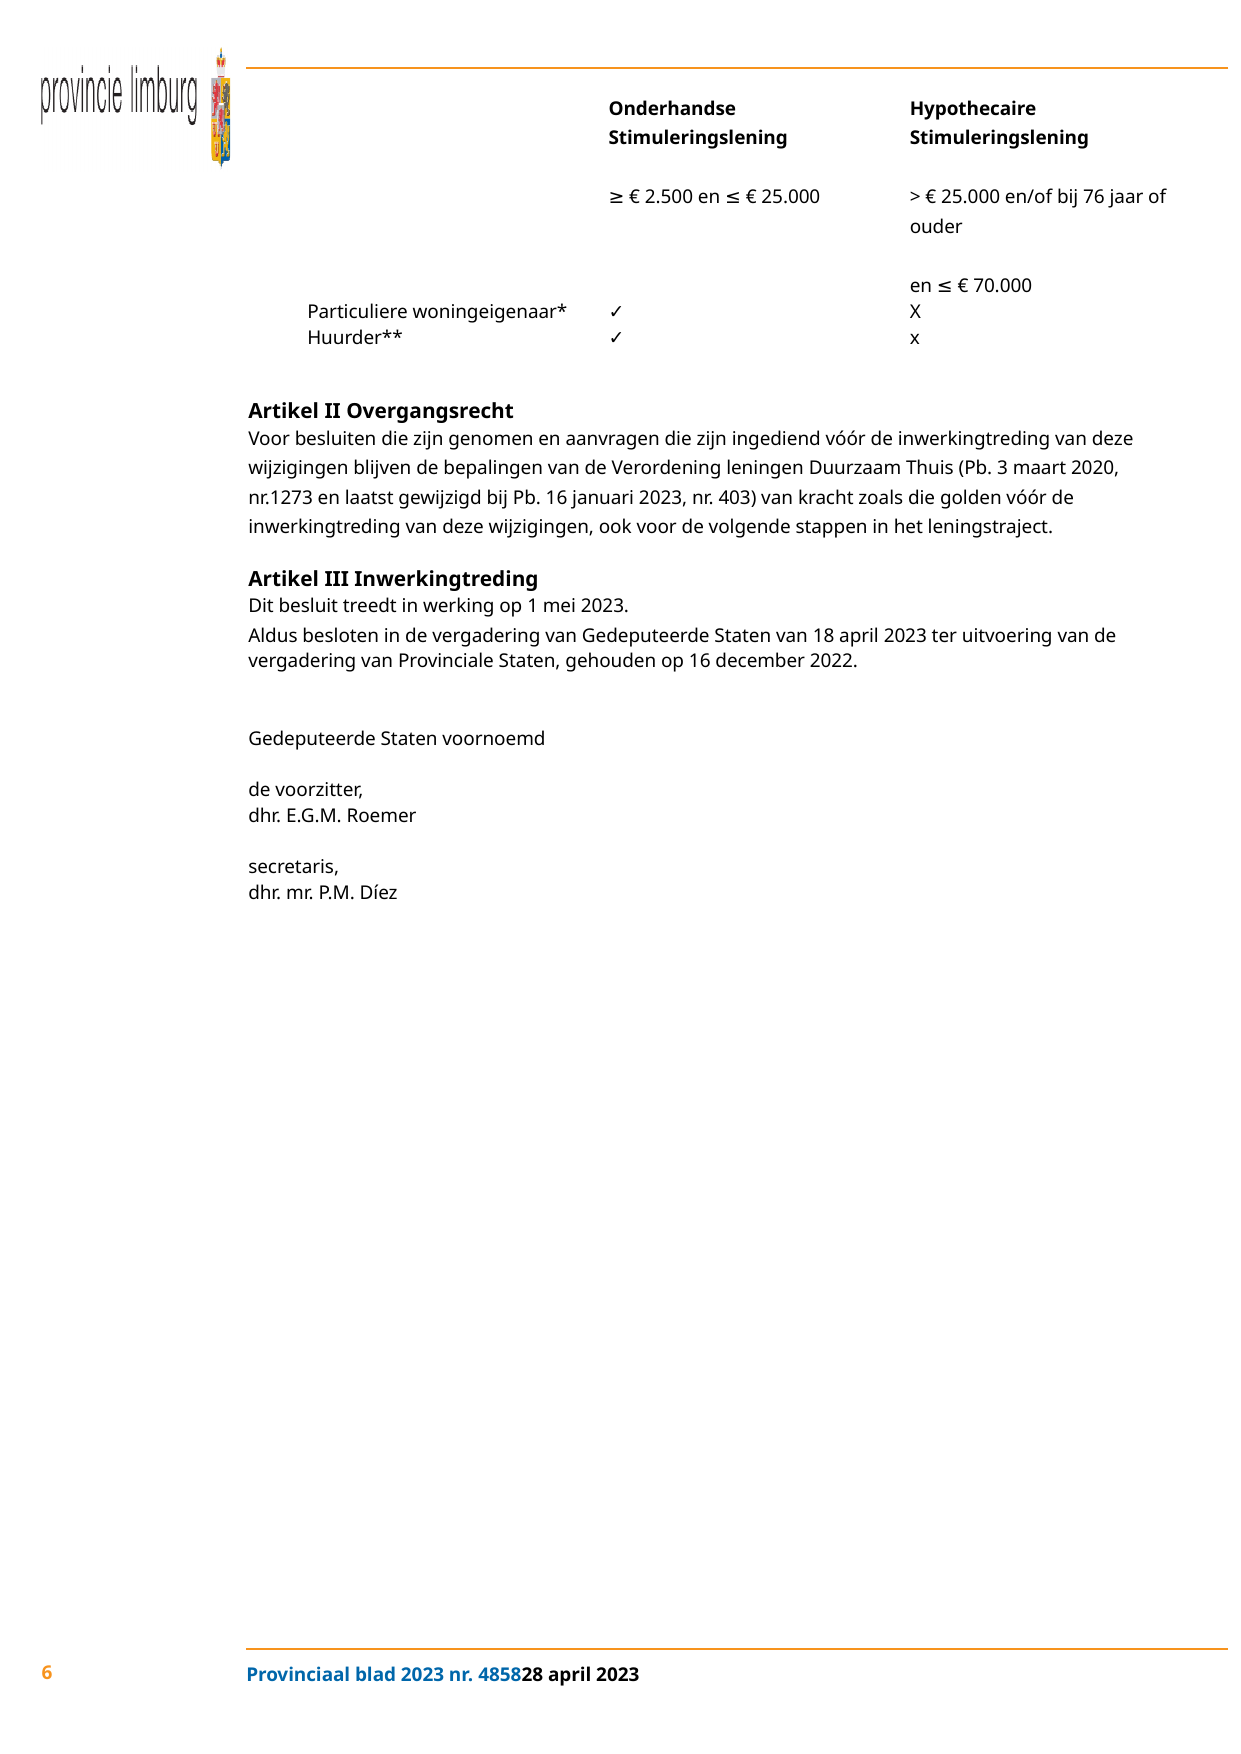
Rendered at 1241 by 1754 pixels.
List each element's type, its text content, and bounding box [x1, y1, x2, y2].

text Dit besluit treedt in werking op 1 mei 2023. [248, 592, 1152, 618]
table_cell x [910, 324, 1211, 349]
text dhr. E.G.M. Roemer [248, 802, 1152, 828]
table_cell Particuliere woningeigenaar* [307, 298, 608, 324]
text secretaris, [248, 853, 1152, 879]
text Voor besluiten die zijn genomen en aanvragen die zijn ingediend vóór de inwerkingtreding van deze wijzigingen blijven de bepalingen van de Verordening leningen Duurzaam Thuis (Pb. 3 maart 2020, nr.1273 en laatst gewijzigd bij Pb. 16 januari 2023, nr. 403) van kracht zoals die golden vóór de inwerkingtreding van deze wijzigingen, ook voor de volgende stappen in het leningstraject. [248, 425, 1152, 539]
table_cell [307, 350, 608, 375]
table_header Onderhandse Stimuleringslening ≥ € 2.500 en ≤ € 25.000 [608, 95, 909, 298]
table_cell X [910, 298, 1211, 324]
text Gedeputeerde Staten voornoemd [248, 725, 1152, 751]
text Artikel II Overgangsrecht [248, 396, 1152, 425]
table_cell [608, 350, 909, 375]
table_cell ✓ [608, 298, 909, 324]
table_cell ✓ [608, 324, 909, 349]
text de voorzitter, [248, 776, 1152, 802]
table_header Hypothecaire Stimuleringslening > € 25.000 en/of bij 76 jaar of ouder en ≤ € 70.000 [910, 95, 1211, 298]
text Artikel III Inwerkingtreding [248, 564, 1152, 592]
text Aldus besloten in de vergadering van Gedeputeerde Staten van 18 april 2023 ter uitvoering van de vergadering van Provinciale Staten, gehouden op 16 december 2022. [248, 622, 1152, 673]
picture [41, 47, 231, 172]
table_cell Huurder** [307, 324, 608, 349]
table_header [307, 95, 608, 298]
text dhr. mr. P.M. Díez [248, 879, 1152, 905]
table_cell [910, 350, 1211, 375]
